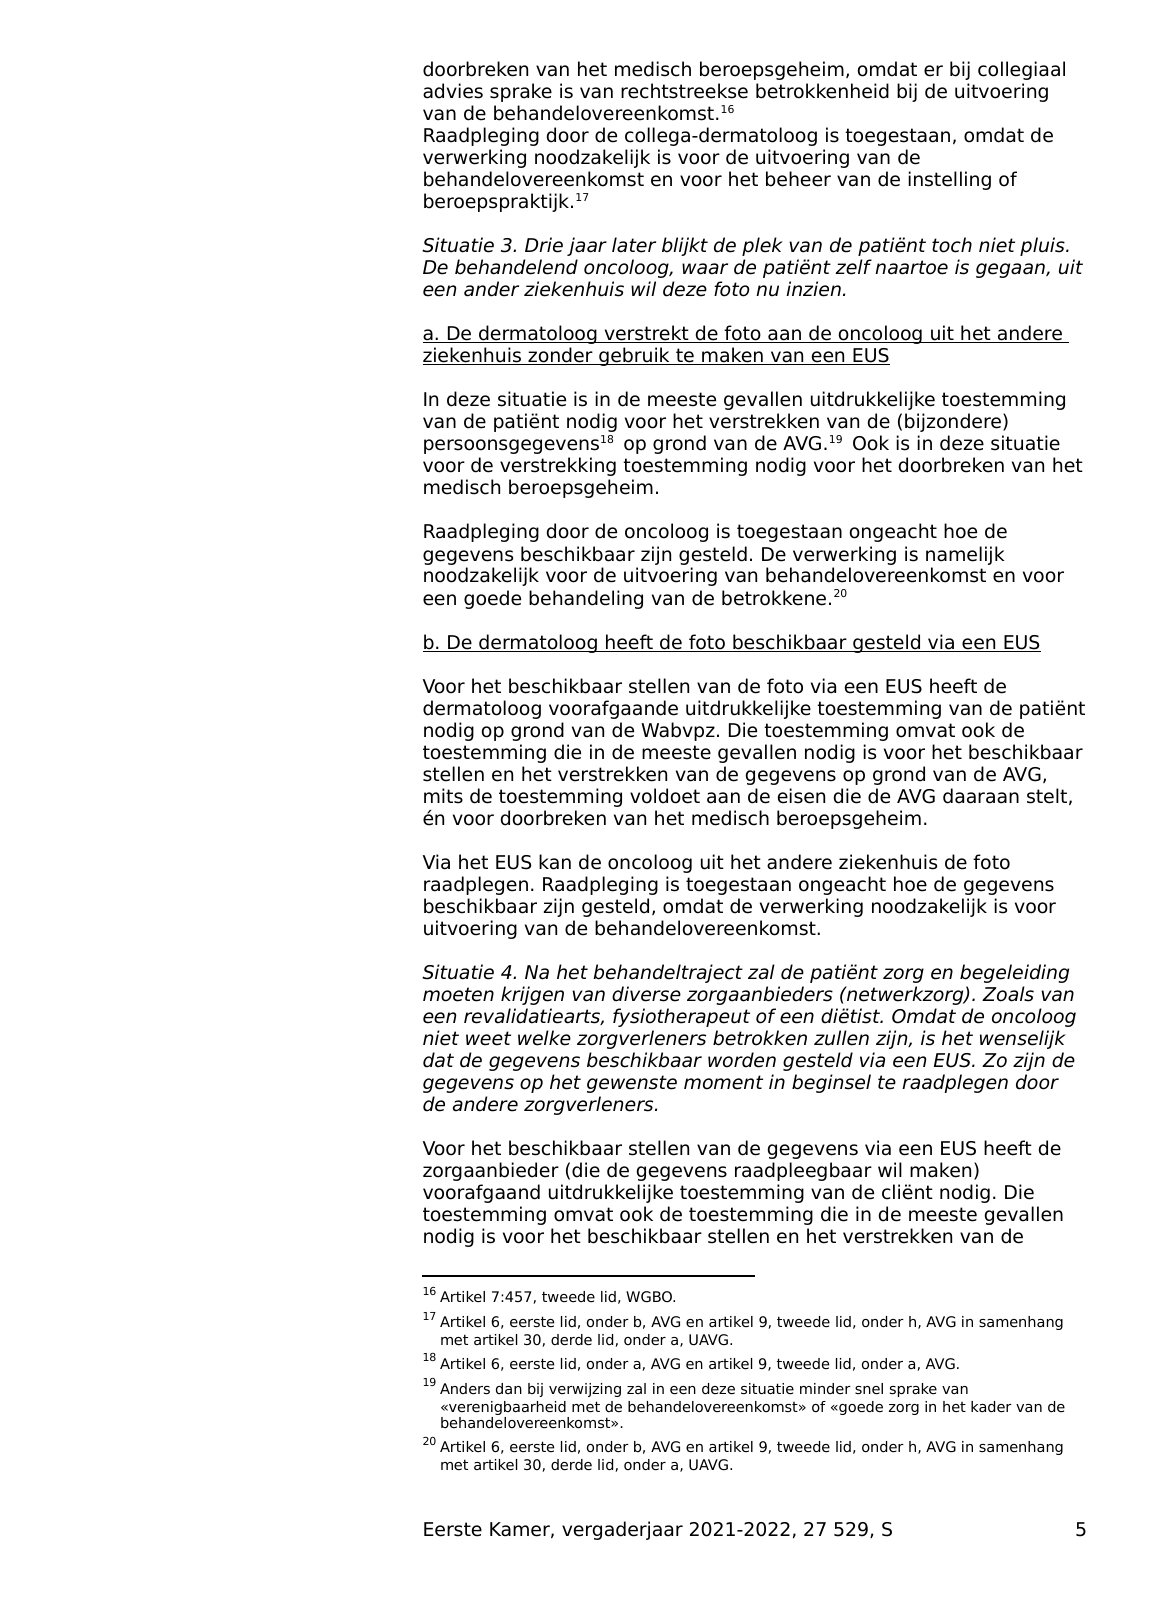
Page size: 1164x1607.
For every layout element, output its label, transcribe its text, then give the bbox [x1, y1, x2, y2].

text Via het EUS kan de oncoloog uit het andere ziekenhuis de foto raadplegen. Raadpleging is toegestaan ongeacht hoe de gegevens beschikbaar zijn gesteld, omdat de verwerking noodzakelijk is voor uitvoering van de behandelovereenkomst. [422, 852, 1087, 940]
text In deze situatie is in de meeste gevallen uitdrukkelijke toestemming van de patiënt nodig voor het verstrekken van de (bijzondere) persoonsgegevens op grond van de AVG. Ook is in deze situatie voor de verstrekking toestemming nodig voor het doorbreken van het medisch beroepsgeheim. [422, 389, 1087, 499]
text Artikel 6, eerste lid, onder b, AVG en artikel 9, tweede lid, onder h, AVG in samenhang met artikel 30, derde lid, onder a, UAVG. [422, 1435, 1087, 1474]
text Voor het beschikbaar stellen van de gegevens via een EUS heeft de zorgaanbieder (die de gegevens raadpleegbaar wil maken) voorafgaand uitdrukkelijke toestemming van de cliënt nodig. Die toestemming omvat ook de toestemming die in de meeste gevallen nodig is voor het beschikbaar stellen en het verstrekken van de [422, 1138, 1087, 1248]
text Artikel 6, eerste lid, onder b, AVG en artikel 9, tweede lid, onder h, AVG in samenhang met artikel 30, derde lid, onder a, UAVG. [422, 1310, 1087, 1349]
text Voor het beschikbaar stellen van de foto via een EUS heeft de dermatoloog voorafgaande uitdrukkelijke toestemming van de patiënt nodig op grond van de Wabvpz. Die toestemming omvat ook de toestemming die in de meeste gevallen nodig is voor het beschikbaar stellen en het verstrekken van de gegevens op grond van de AVG, mits de toestemming voldoet aan de eisen die de AVG daaraan stelt, én voor doorbreken van het medisch beroepsgeheim. [422, 676, 1087, 829]
subtitle Situatie 3. Drie jaar later blijkt de plek van de patiënt toch niet pluis. De behandelend oncoloog, waar de patiënt zelf naartoe is gegaan, uit een ander ziekenhuis wil deze foto nu inzien. [422, 235, 1087, 301]
text doorbreken van het medisch beroepsgeheim, omdat er bij collegiaal advies sprake is van rechtstreekse betrokkenheid bij de uitvoering van de behandelovereenkomst. [422, 59, 1087, 125]
subtitle a. De dermatoloog verstrekt de foto aan de oncoloog uit het andere ziekenhuis zonder gebruik te maken van een EUS [422, 323, 1087, 367]
text Artikel 6, eerste lid, onder a, AVG en artikel 9, tweede lid, onder a, AVG. [422, 1352, 1087, 1374]
subtitle Situatie 4. Na het behandeltraject zal de patiënt zorg en begeleiding moeten krijgen van diverse zorgaanbieders (netwerkzorg). Zoals van een revalidatiearts, fysiotherapeut of een diëtist. Omdat de oncoloog niet weet welke zorgverleners betrokken zullen zijn, is het wenselijk dat de gegevens beschikbaar worden gesteld via een EUS. Zo zijn de gegevens op het gewenste moment in beginsel te raadplegen door de andere zorgverleners. [422, 962, 1087, 1116]
text Artikel 7:457, tweede lid, WGBO. [422, 1285, 1087, 1307]
subtitle b. De dermatoloog heeft de foto beschikbaar gesteld via een EUS [422, 632, 1087, 653]
text Anders dan bij verwijzing zal in een deze situatie minder snel sprake van «verenigbaarheid met de behandelovereenkomst» of «goede zorg in het kader van de behandelovereenkomst». [422, 1377, 1087, 1432]
text Raadpleging door de collega-dermatoloog is toegestaan, omdat de verwerking noodzakelijk is voor de uitvoering van de behandelovereenkomst en voor het beheer van de instelling of beroepspraktijk. [422, 125, 1087, 213]
text Raadpleging door de oncoloog is toegestaan ongeacht hoe de gegevens beschikbaar zijn gesteld. De verwerking is namelijk noodzakelijk voor de uitvoering van behandelovereenkomst en voor een goede behandeling van de betrokkene. [422, 521, 1087, 609]
